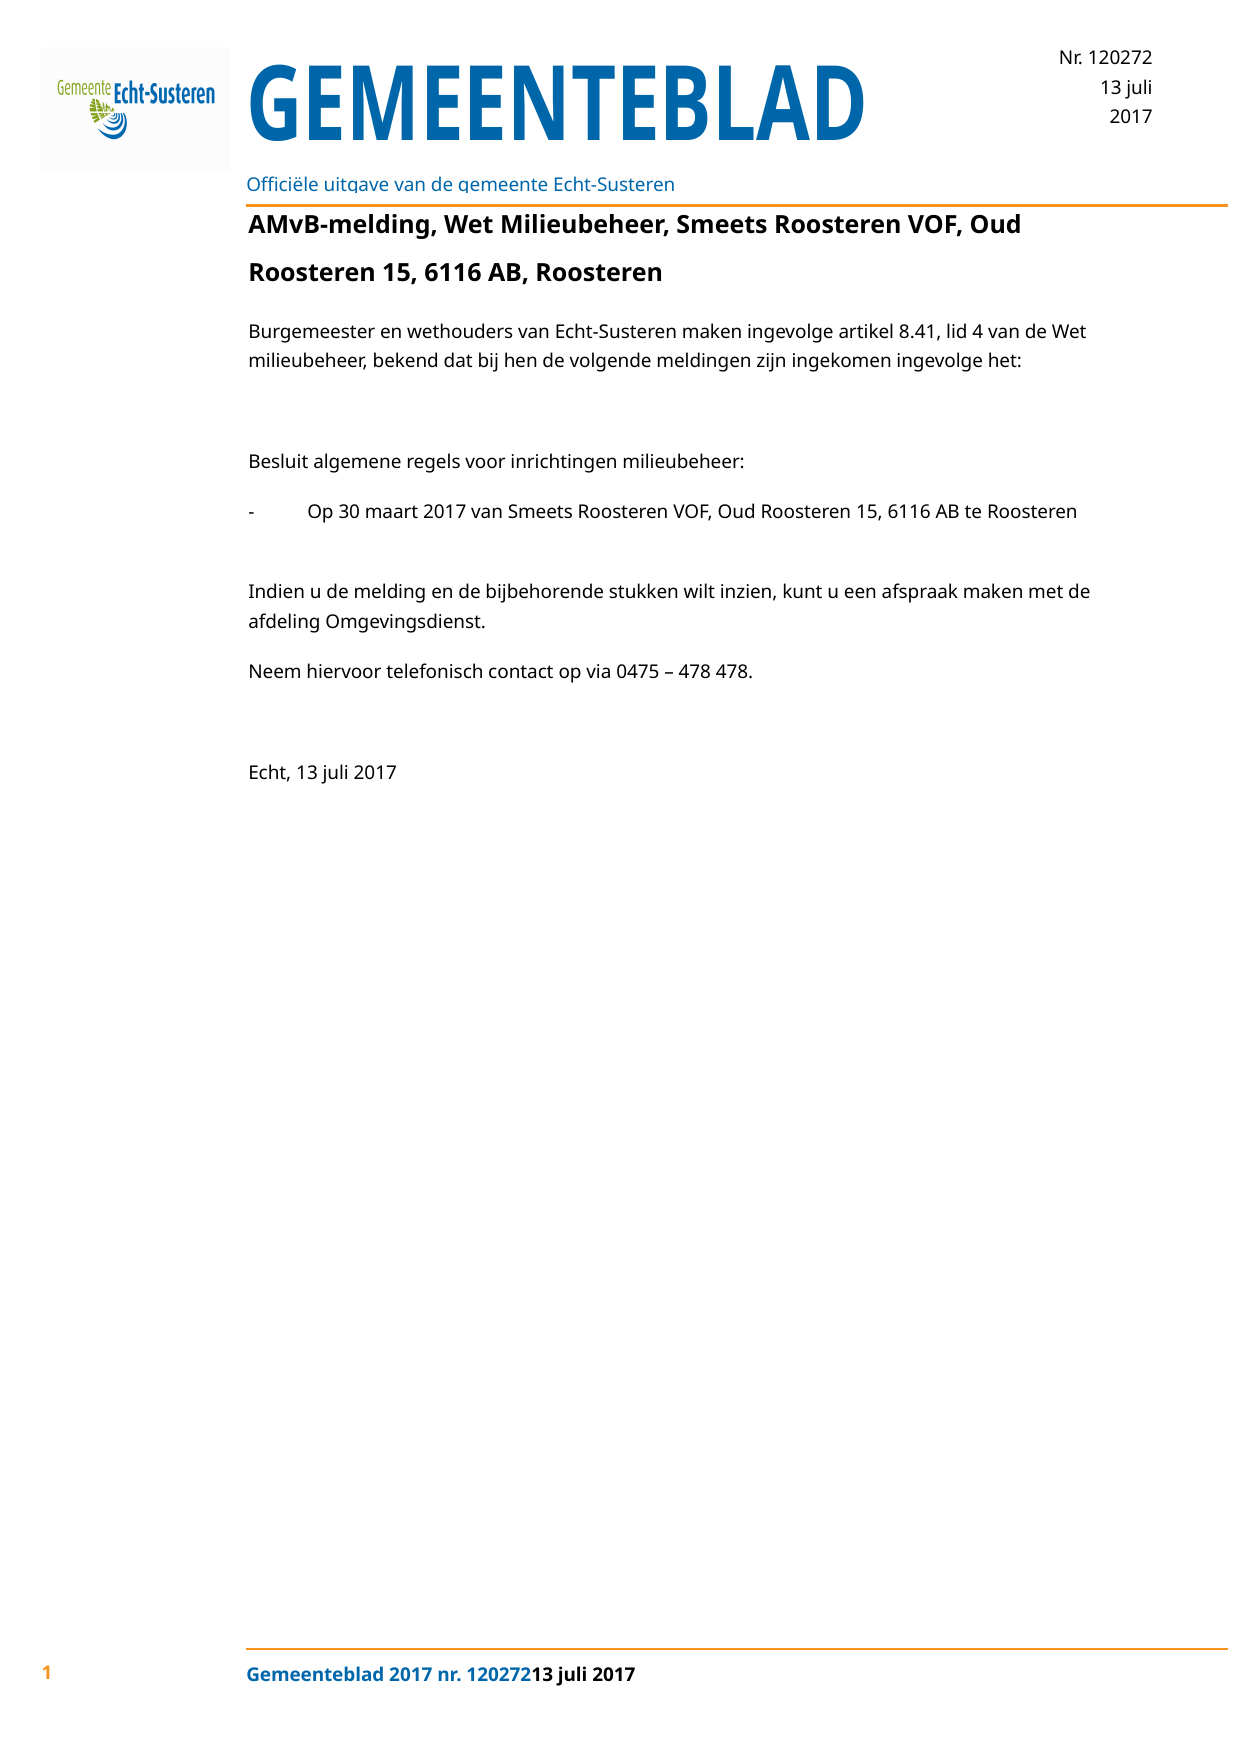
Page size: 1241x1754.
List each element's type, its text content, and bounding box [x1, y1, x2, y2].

text AMvB-melding, Wet Milieubeheer, Smeets Roosteren VOF, Oud Roosteren 15, 6116 AB, Roosteren [248, 207, 1152, 288]
picture [41, 47, 231, 172]
text Indien u de melding en de bijbehorende stukken wilt inzien, kunt u een afspraak maken met de afdeling Omgevingsdienst. [248, 579, 1152, 634]
text Burgemeester en wethouders van Echt-Susteren maken ingevolge artikel 8.41, lid 4 van de Wet milieubeheer, bekend dat bij hen de volgende meldingen zijn ingekomen ingevolge het: [248, 318, 1152, 373]
list Op 30 maart 2017 van Smeets Roosteren VOF, Oud Roosteren 15, 6116 AB te Roosteren [248, 499, 1152, 524]
text Neem hiervoor telefonisch contact op via 0475 – 478 478. [248, 659, 1152, 684]
text Besluit algemene regels voor inrichtingen milieubeheer: [248, 448, 1152, 474]
text Echt, 13 juli 2017 [248, 759, 1152, 785]
